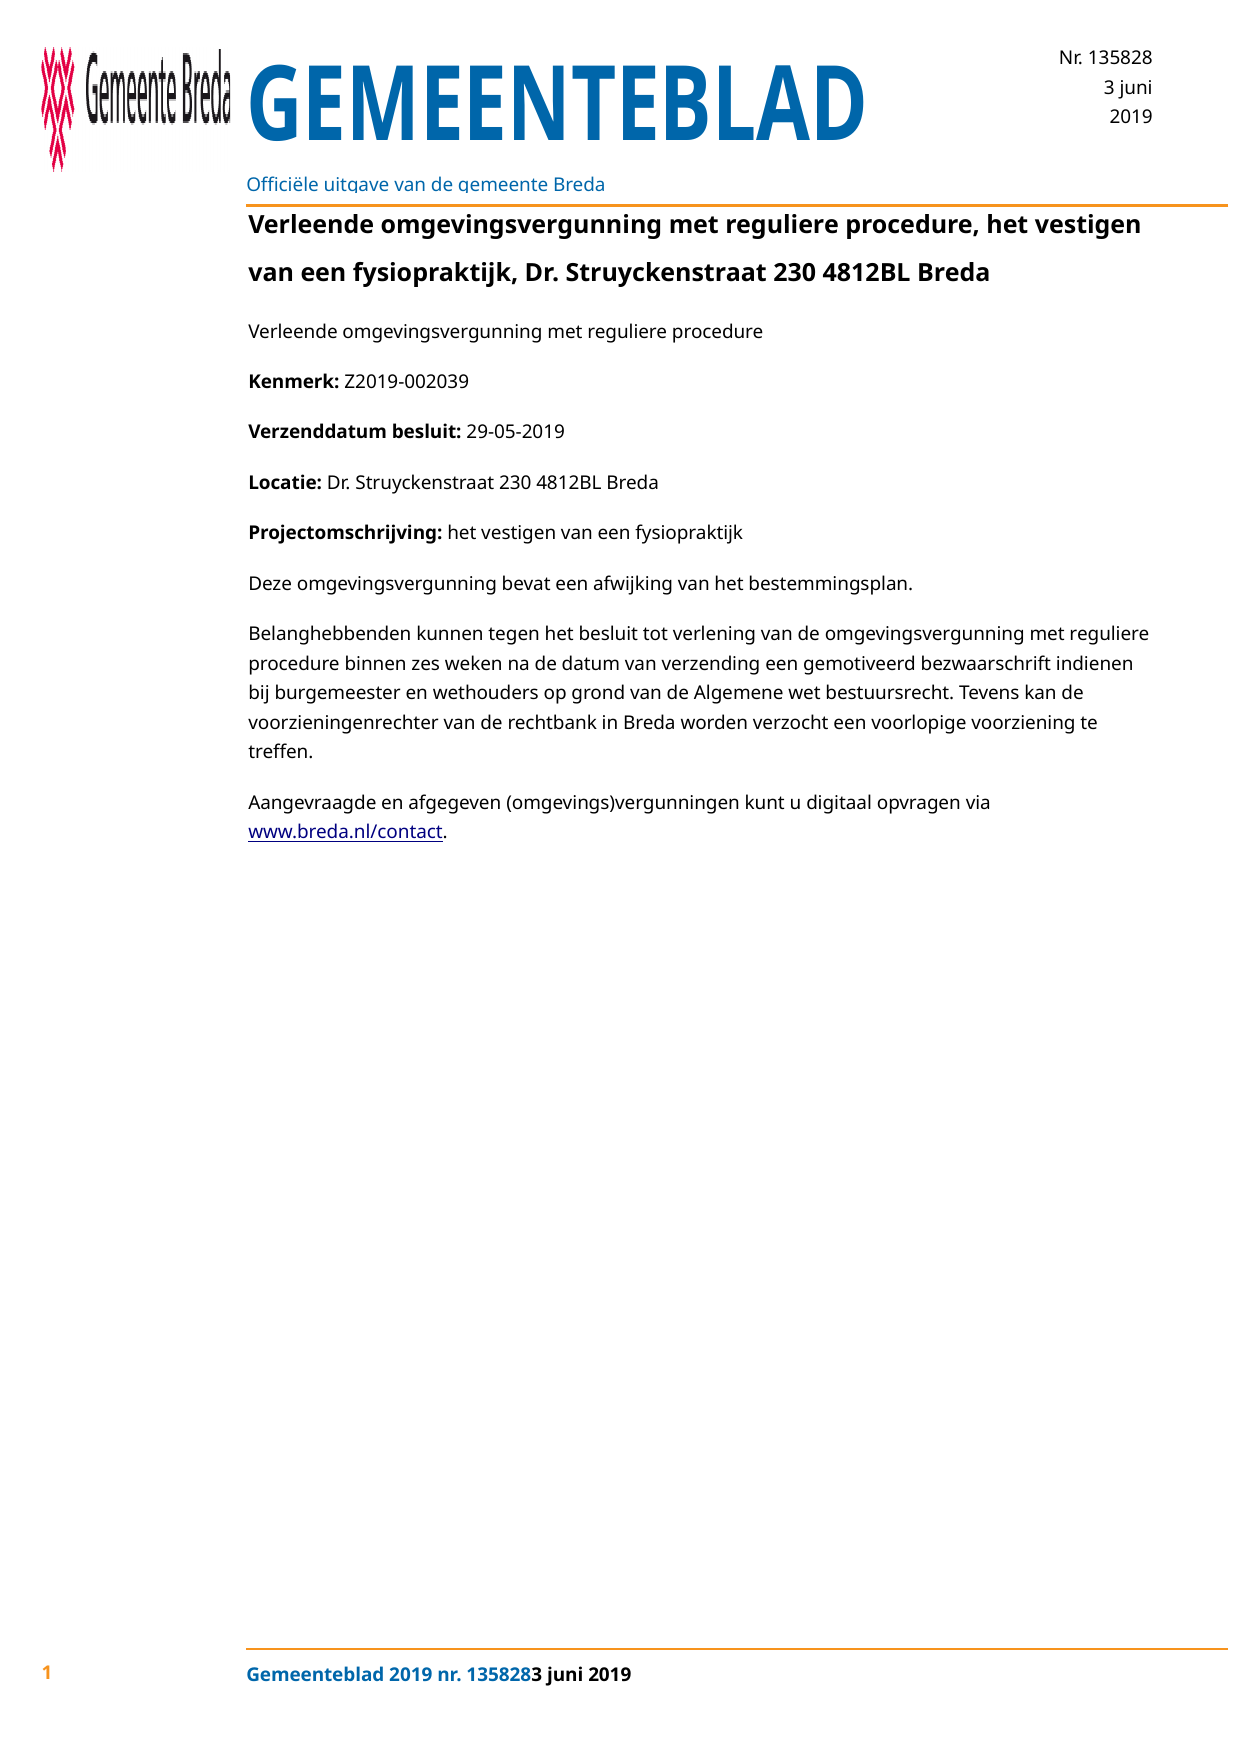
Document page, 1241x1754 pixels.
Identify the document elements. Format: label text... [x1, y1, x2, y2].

text Verleende omgevingsvergunning met reguliere procedure, het vestigen van een fysiopraktijk, Dr. Struyckenstraat 230 4812BL Breda [248, 207, 1152, 288]
text Verleende omgevingsvergunning met reguliere procedure [248, 318, 1152, 344]
text Deze omgevingsvergunning bevat een afwijking van het bestemmingsplan. [248, 570, 1152, 596]
text Aangevraagde en afgegeven (omgevings)vergunningen kunt u digitaal opvragen via www.breda.nl/contact. [248, 789, 1152, 844]
text Belanghebbenden kunnen tegen het besluit tot verlening van de omgevingsvergunning met reguliere procedure binnen zes weken na de datum van verzending een gemotiveerd bezwaarschrift indienen bij burgemeester en wethouders op grond van de Algemene wet bestuursrecht. Tevens kan de voorzieningenrechter van de rechtbank in Breda worden verzocht een voorlopige voorziening te treffen. [248, 620, 1152, 764]
text Verzenddatum besluit: 29-05-2019 [248, 419, 1152, 444]
text Locatie: Dr. Struyckenstraat 230 4812BL Breda [248, 469, 1152, 495]
text Kenmerk: Z2019-002039 [248, 368, 1152, 394]
text Projectomschrijving: het vestigen van een fysiopraktijk [248, 519, 1152, 545]
picture [41, 47, 231, 172]
